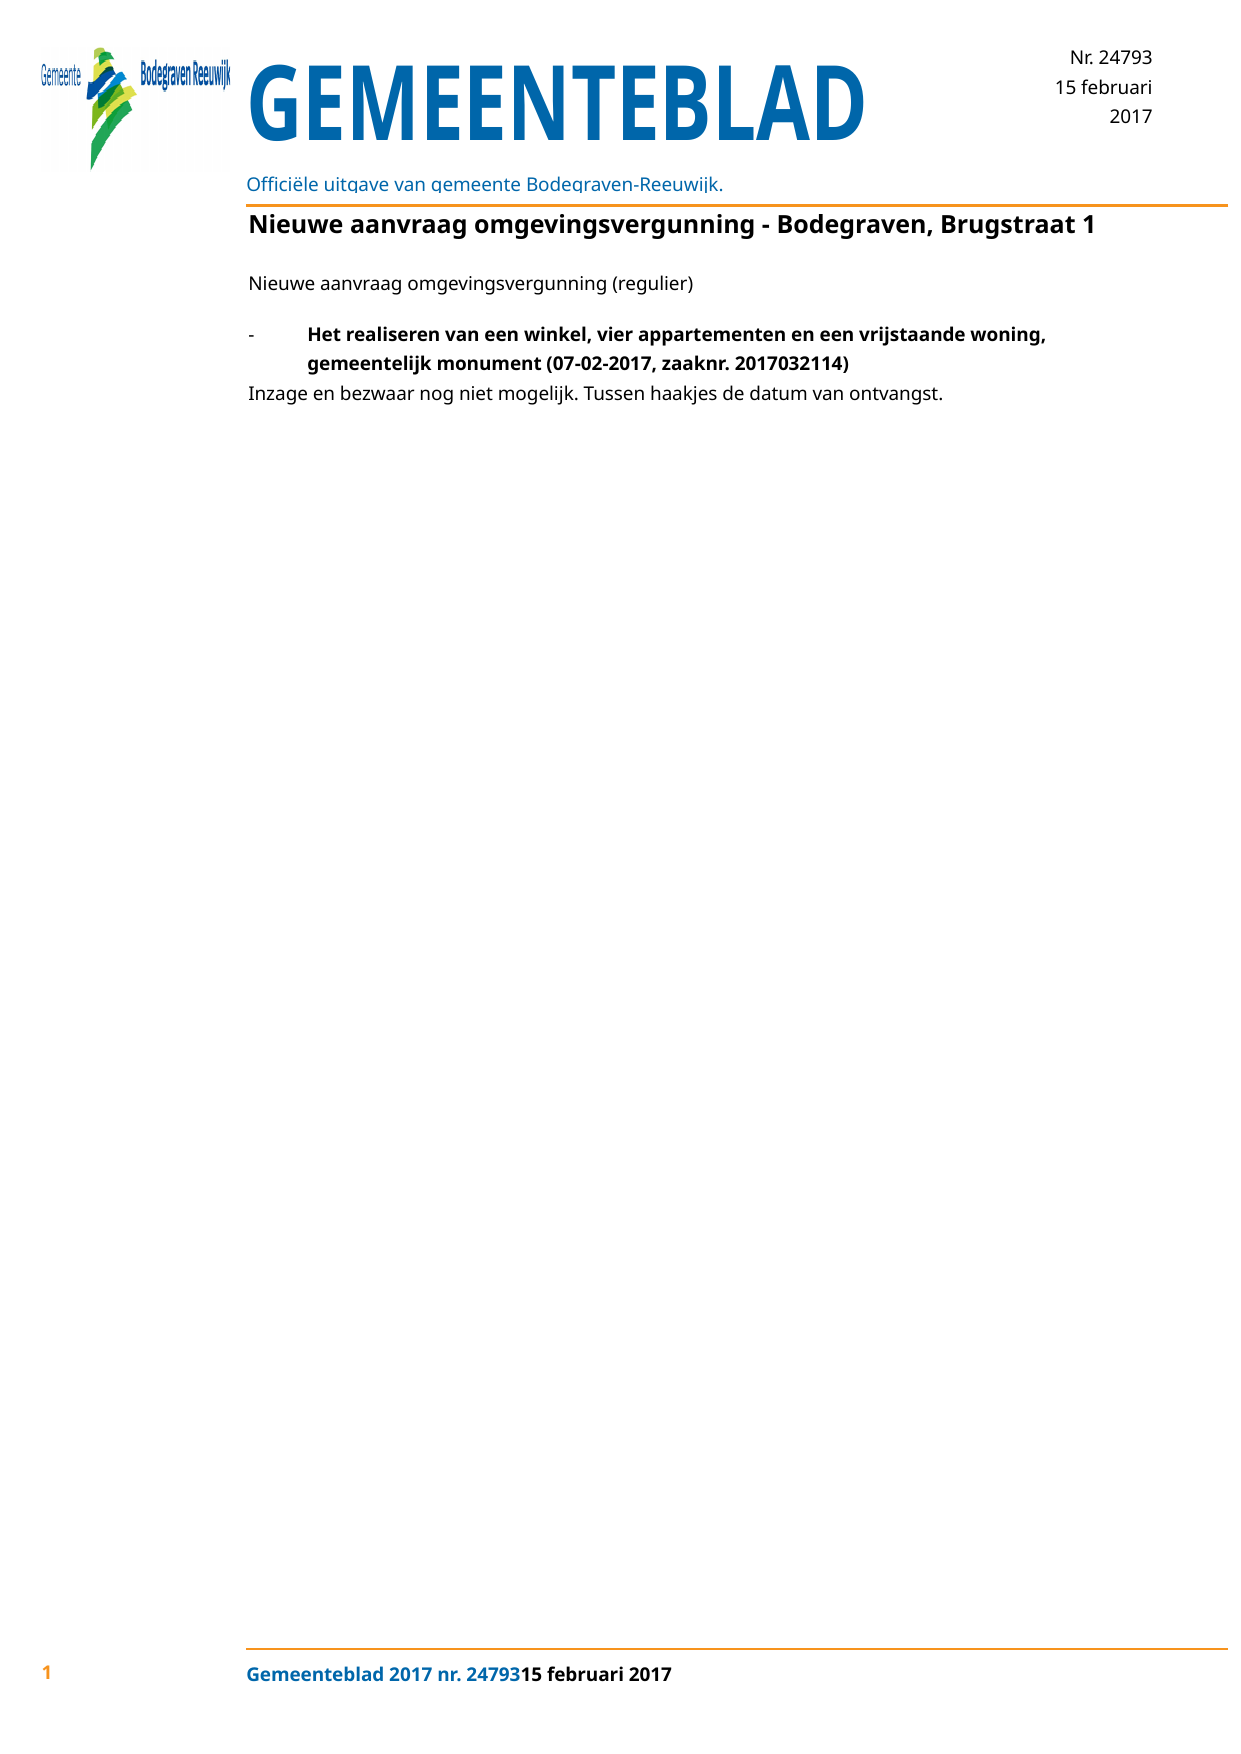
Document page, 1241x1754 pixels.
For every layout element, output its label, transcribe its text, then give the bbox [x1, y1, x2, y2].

list Het realiseren van een winkel, vier appartementen en een vrijstaande woning, gemeentelijk monument (07‑02‑2017, zaaknr. 2017032114) [248, 321, 1152, 376]
picture [41, 47, 231, 172]
text Nieuwe aanvraag omgevingsvergunning - Bodegraven, Brugstraat 1 [248, 207, 1152, 241]
text Nieuwe aanvraag omgevingsvergunning (regulier) [248, 270, 1152, 296]
text Inzage en bezwaar nog niet mogelijk. Tussen haakjes de datum van ontvangst. [248, 380, 1152, 406]
